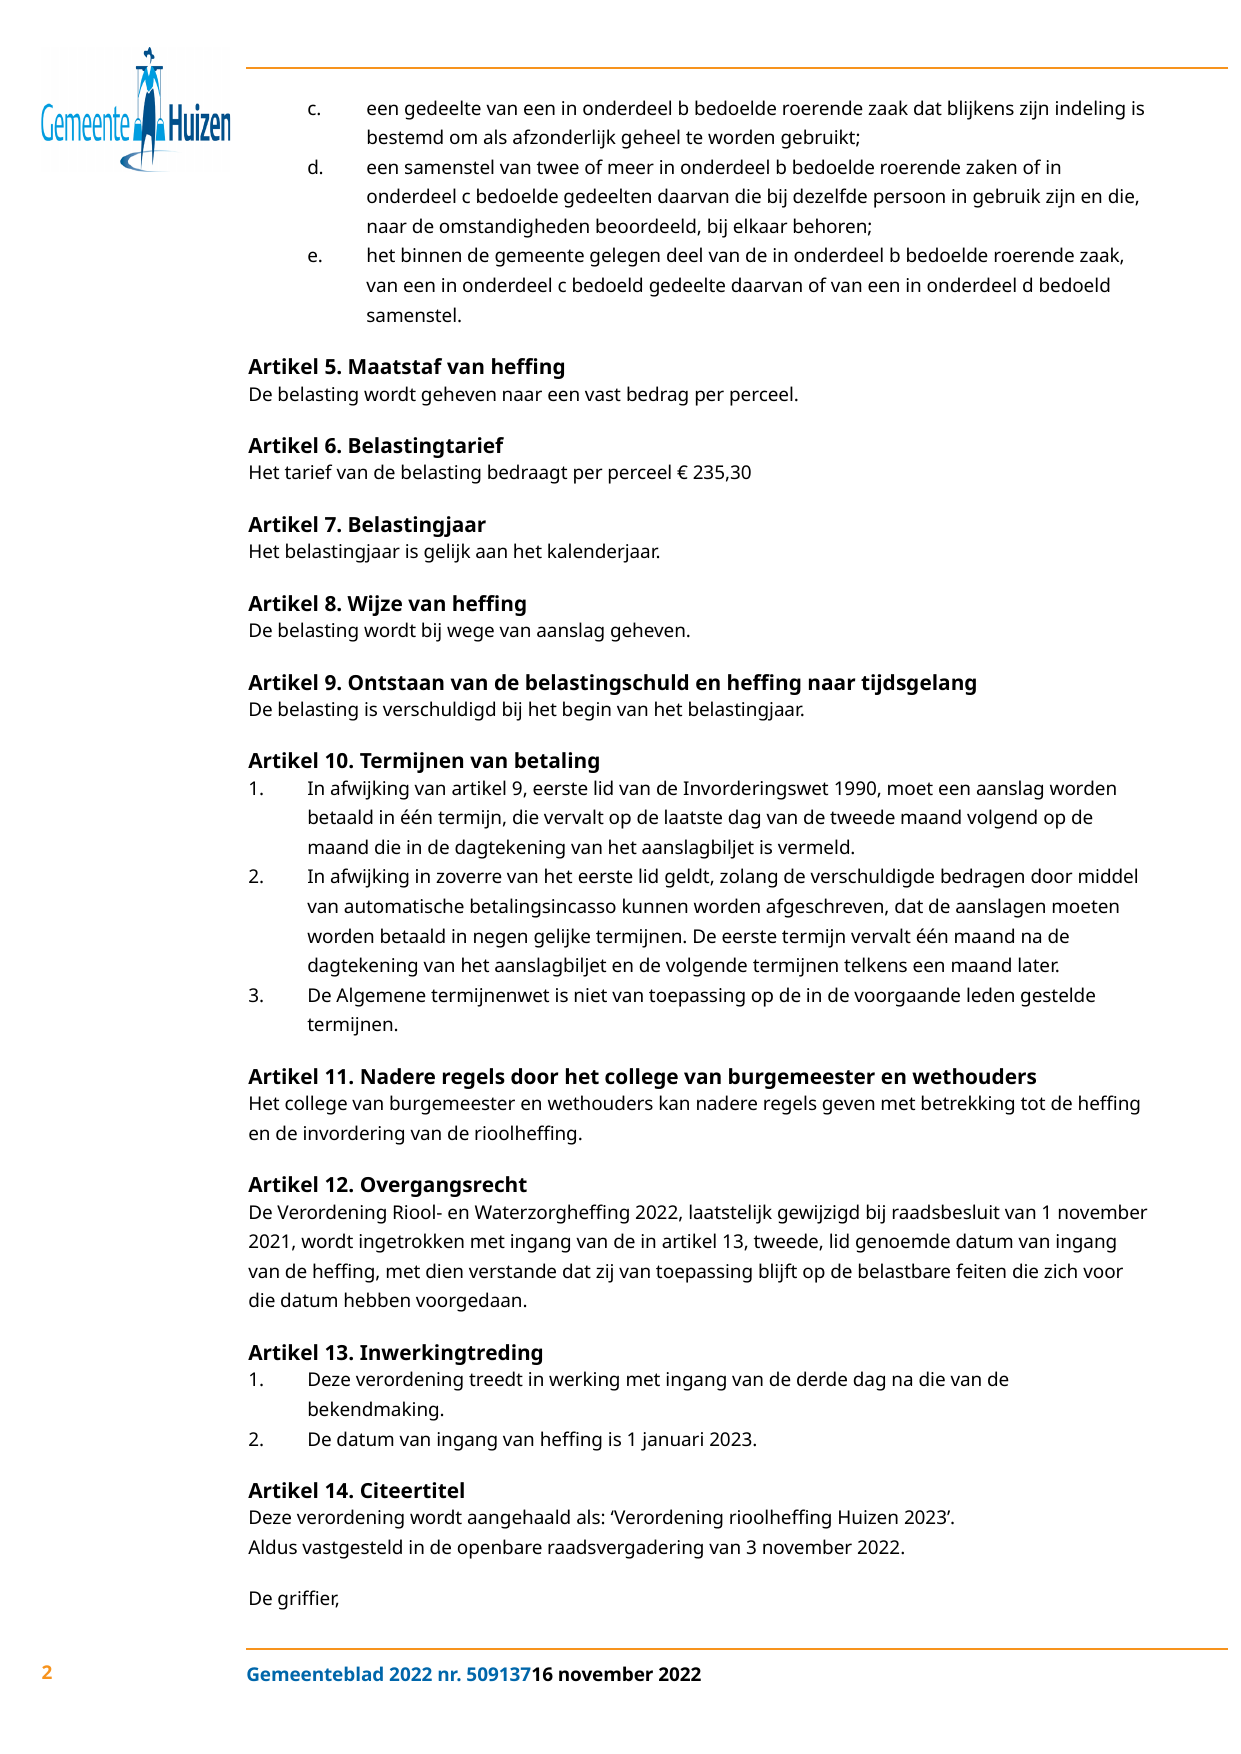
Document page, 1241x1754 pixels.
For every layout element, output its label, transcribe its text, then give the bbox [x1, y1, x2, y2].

text Artikel 10. Termijnen van betaling [248, 747, 1152, 775]
list het binnen de gemeente gelegen deel van de in onderdeel b bedoelde roerende zaak, van een in onderdeel c bedoeld gedeelte daarvan of van een in onderdeel d bedoeld samenstel. [307, 243, 1152, 328]
text De belasting is verschuldigd bij het begin van het belastingjaar. [248, 696, 1152, 722]
text De belasting wordt geheven naar een vast bedrag per perceel. [248, 381, 1152, 406]
text Het belastingjaar is gelijk aan het kalenderjaar. [248, 538, 1152, 564]
text Artikel 5. Maatstaf van heffing [248, 352, 1152, 381]
text Het college van burgemeester en wethouders kan nadere regels geven met betrekking tot de heffing en de invordering van de rioolheffing. [248, 1091, 1152, 1146]
list een samenstel van twee of meer in onderdeel b bedoelde roerende zaken of in onderdeel c bedoelde gedeelten daarvan die bij dezelfde persoon in gebruik zijn en die, naar de omstandigheden beoordeeld, bij elkaar behoren; [307, 154, 1152, 239]
list In afwijking in zoverre van het eerste lid geldt, zolang de verschuldigde bedragen door middel van automatische betalingsincasso kunnen worden afgeschreven, dat de aanslagen moeten worden betaald in negen gelijke termijnen. De eerste termijn vervalt één maand na de dagtekening van het aanslagbiljet en de volgende termijnen telkens een maand later. [248, 864, 1152, 978]
list De datum van ingang van heffing is 1 januari 2023. [248, 1426, 1152, 1451]
text Artikel 12. Overgangsrecht [248, 1171, 1152, 1199]
text De belasting wordt bij wege van aanslag geheven. [248, 617, 1152, 643]
list Deze verordening treedt in werking met ingang van de derde dag na die van de bekendmaking. [248, 1367, 1152, 1422]
text Het tarief van de belasting bedraagt per perceel € 235,30 [248, 459, 1152, 485]
text Artikel 9. Ontstaan van de belastingschuld en heffing naar tijdsgelang [248, 668, 1152, 696]
text Aldus vastgesteld in de openbare raadsvergadering van 3 november 2022. [248, 1534, 1152, 1560]
text Artikel 11. Nadere regels door het college van burgemeester en wethouders [248, 1062, 1152, 1091]
text De Verordening Riool- en Waterzorgheffing 2022, laatstelijk gewijzigd bij raadsbesluit van 1 november 2021, wordt ingetrokken met ingang van de in artikel 13, tweede, lid genoemde datum van ingang van de heffing, met dien verstande dat zij van toepassing blijft op de belastbare feiten die zich voor die datum hebben voorgedaan. [248, 1199, 1152, 1313]
text Artikel 13. Inwerkingtreding [248, 1338, 1152, 1367]
list In afwijking van artikel 9, eerste lid van de Invorderingswet 1990, moet een aanslag worden betaald in één termijn, die vervalt op de laatste dag van de tweede maand volgend op de maand die in de dagtekening van het aanslagbiljet is vermeld. [248, 775, 1152, 860]
text Artikel 7. Belastingjaar [248, 510, 1152, 538]
list De Algemene termijnenwet is niet van toepassing op de in de voorgaande leden gestelde termijnen. [248, 982, 1152, 1037]
text De griffier, [248, 1586, 1152, 1611]
list een gedeelte van een in onderdeel b bedoelde roerende zaak dat blijkens zijn indeling is bestemd om als afzonderlijk geheel te worden gebruikt; [307, 95, 1152, 150]
text Artikel 6. Belastingtarief [248, 431, 1152, 459]
text Artikel 8. Wijze van heffing [248, 589, 1152, 617]
text Artikel 14. Citeertitel [248, 1476, 1152, 1504]
picture [41, 47, 231, 172]
text Deze verordening wordt aangehaald als: ‘Verordening rioolheffing Huizen 2023’. [248, 1504, 1152, 1530]
